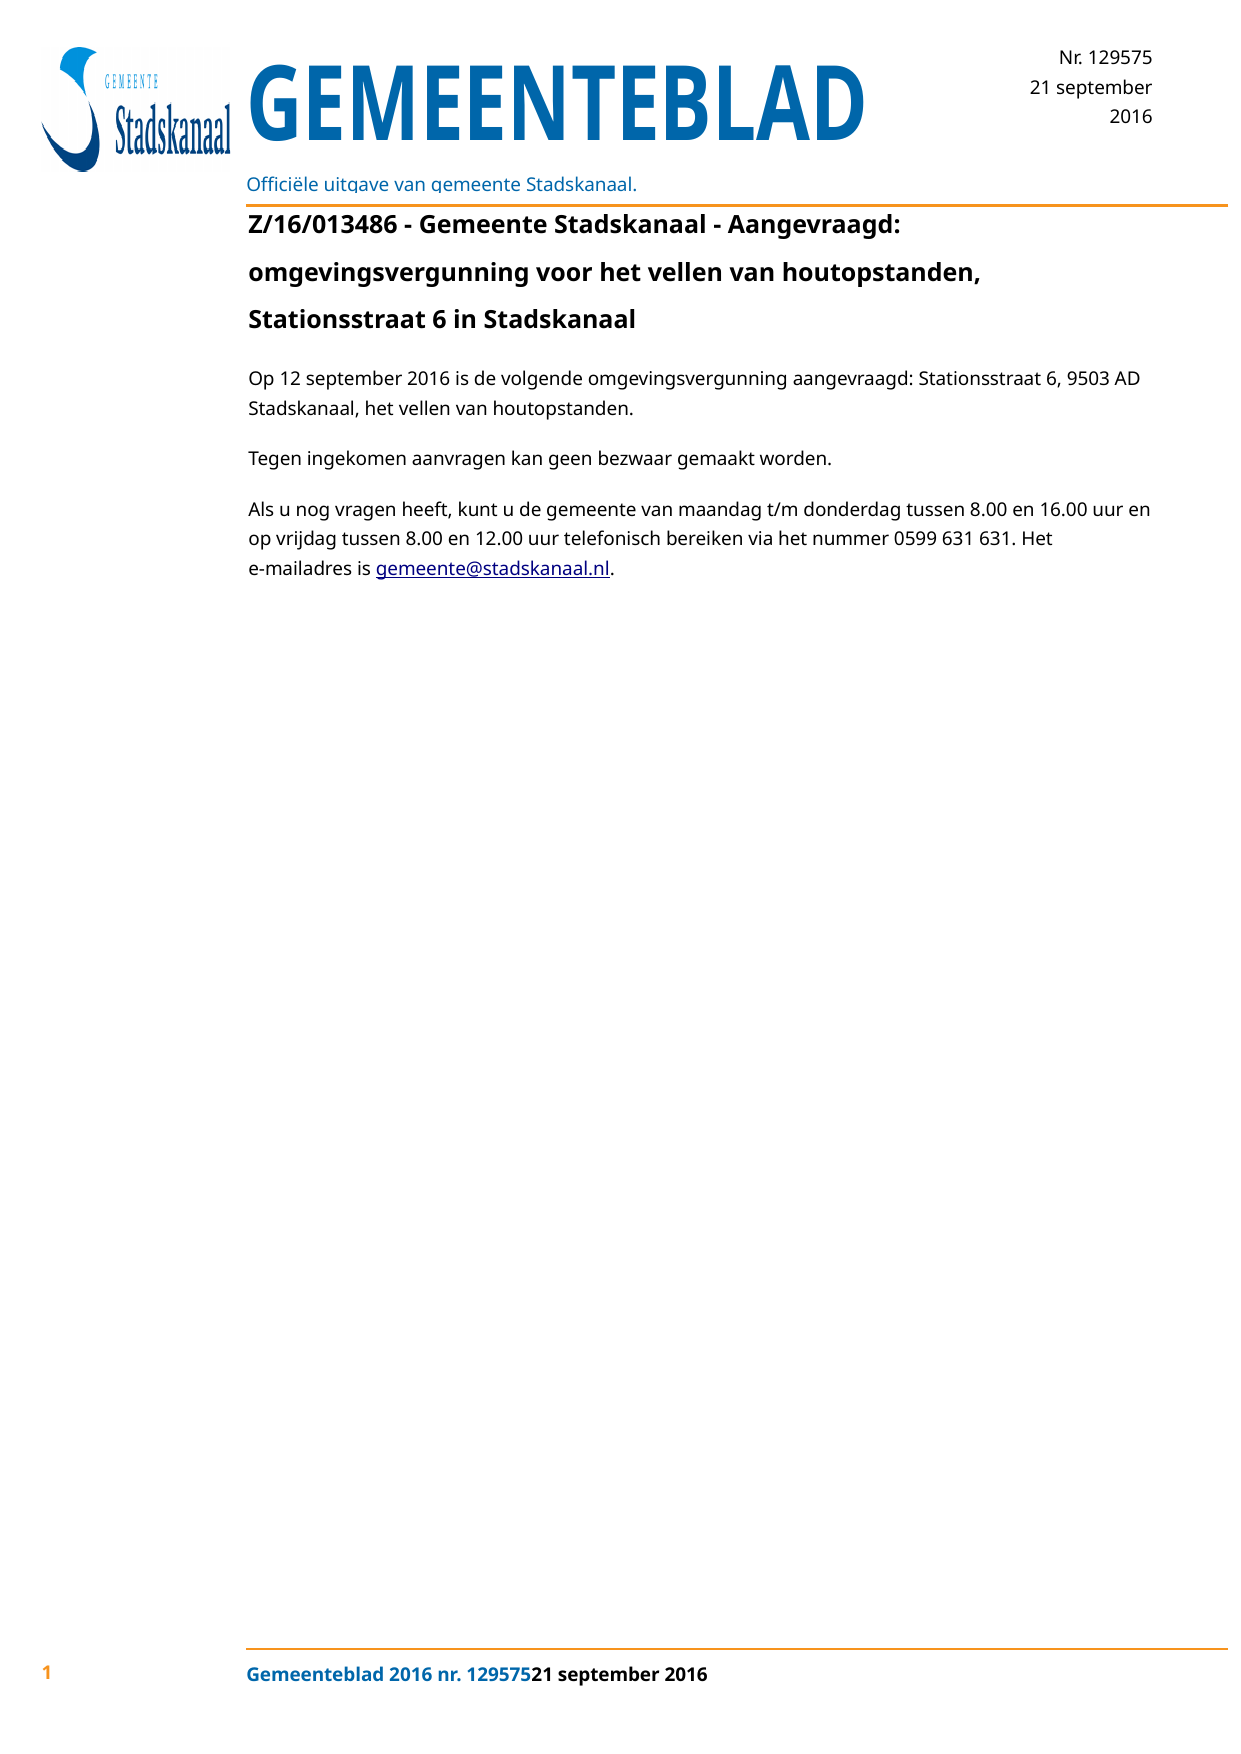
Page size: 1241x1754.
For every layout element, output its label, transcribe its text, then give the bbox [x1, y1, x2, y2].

text Als u nog vragen heeft, kunt u de gemeente van maandag t/m donderdag tussen 8.00 en 16.00 uur en op vrijdag tussen 8.00 en 12.00 uur telefonisch bereiken via het nummer 0599 631 631. Het e‑mailadres is gemeente@stadskanaal.nl. [248, 496, 1152, 581]
picture [41, 47, 231, 172]
text Z/16/013486 - Gemeente Stadskanaal - Aangevraagd: omgevingsvergunning voor het vellen van houtopstanden, Stationsstraat 6 in Stadskanaal [248, 207, 1152, 336]
text Tegen ingekomen aanvragen kan geen bezwaar gemaakt worden. [248, 446, 1152, 471]
text Op 12 september 2016 is de volgende omgevingsvergunning aangevraagd: Stationsstraat 6, 9503 AD Stadskanaal, het vellen van houtopstanden. [248, 366, 1152, 421]
